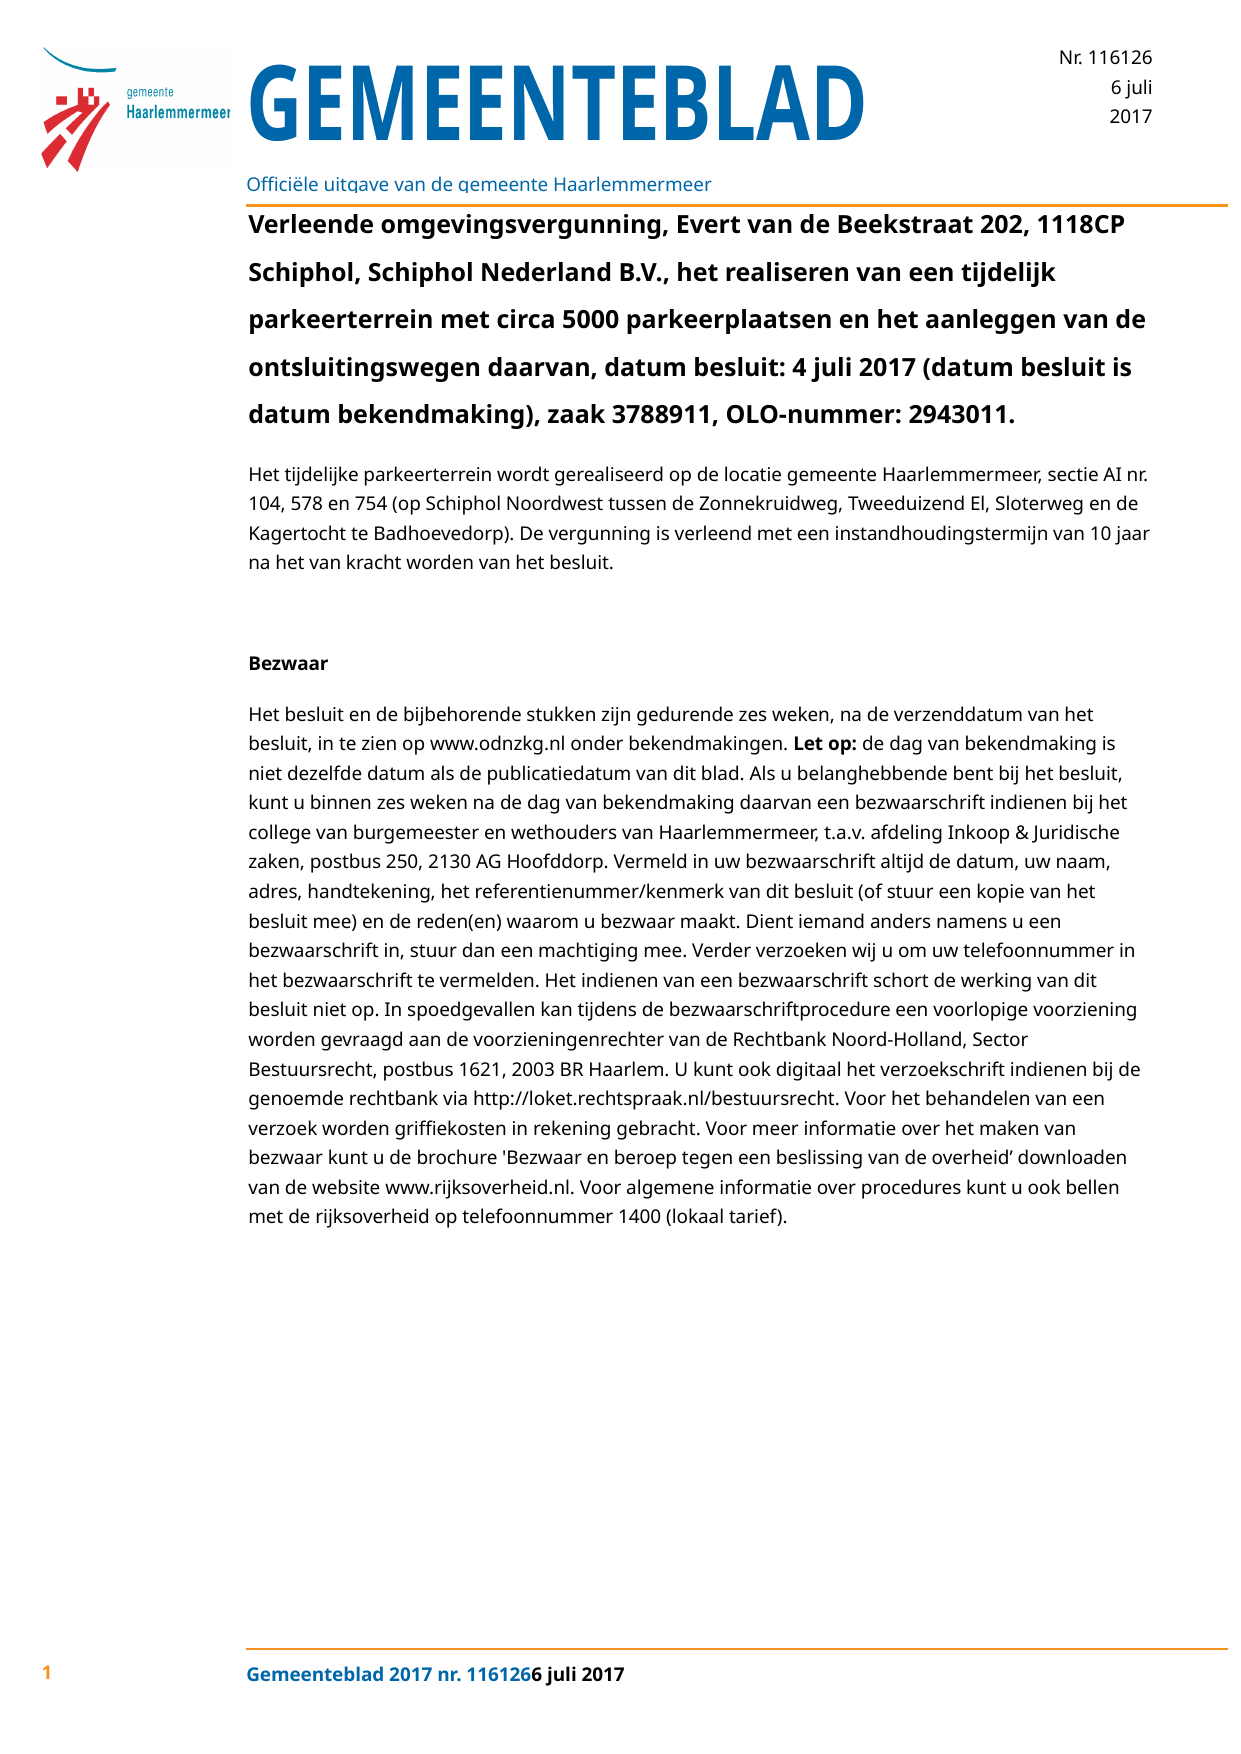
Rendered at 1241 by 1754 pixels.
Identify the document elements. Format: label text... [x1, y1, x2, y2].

text Verleende omgevingsvergunning, Evert van de Beekstraat 202, 1118CP Schiphol, Schiphol Nederland B.V., het realiseren van een tijdelijk parkeerterrein met circa 5000 parkeerplaatsen en het aanleggen van de ontsluitingswegen daarvan, datum besluit: 4 juli 2017 (datum besluit is datum bekendmaking), zaak 3788911, OLO-nummer: 2943011. [248, 207, 1152, 431]
text Bezwaar [248, 650, 1152, 676]
text Het tijdelijke parkeerterrein wordt gerealiseerd op de locatie gemeente Haarlemmermeer, sectie AI nr. 104, 578 en 754 (op Schiphol Noordwest tussen de Zonnekruidweg, Tweeduizend El, Sloterweg en de Kagertocht te Badhoevedorp). De vergunning is verleend met een instandhoudingstermijn van 10 jaar na het van kracht worden van het besluit. [248, 461, 1152, 575]
picture [41, 47, 231, 172]
text Het besluit en de bijbehorende stukken zijn gedurende zes weken, na de verzenddatum van het besluit, in te zien op www.odnzkg.nl onder bekendmakingen. Let op: de dag van bekendmaking is niet dezelfde datum als de publicatiedatum van dit blad. Als u belanghebbende bent bij het besluit, kunt u binnen zes weken na de dag van bekendmaking daarvan een bezwaarschrift indienen bij het college van burgemeester en wethouders van Haarlemmermeer, t.a.v. afdeling Inkoop & Juridische zaken, postbus 250, 2130 AG Hoofddorp. Vermeld in uw bezwaarschrift altijd de datum, uw naam, adres, handtekening, het referentienummer/kenmerk van dit besluit (of stuur een kopie van het besluit mee) en de reden(en) waarom u bezwaar maakt. Dient iemand anders namens u een bezwaarschrift in, stuur dan een machtiging mee. Verder verzoeken wij u om uw telefoonnummer in het bezwaarschrift te vermelden. Het indienen van een bezwaarschrift schort de werking van dit besluit niet op. In spoedgevallen kan tijdens de bezwaarschriftprocedure een voorlopige voorziening worden gevraagd aan de voorzieningenrechter van de Rechtbank Noord-Holland, Sector Bestuursrecht, postbus 1621, 2003 BR Haarlem. U kunt ook digitaal het verzoekschrift indienen bij de genoemde rechtbank via http://loket.rechtspraak.nl/bestuursrecht. Voor het behandelen van een verzoek worden griffiekosten in rekening gebracht. Voor meer informatie over het maken van bezwaar kunt u de brochure 'Bezwaar en beroep tegen een beslissing van de overheid’ downloaden van de website www.rijksoverheid.nl. Voor algemene informatie over procedures kunt u ook bellen met de rijksoverheid op telefoonnummer 1400 (lokaal tarief). [248, 701, 1152, 1229]
